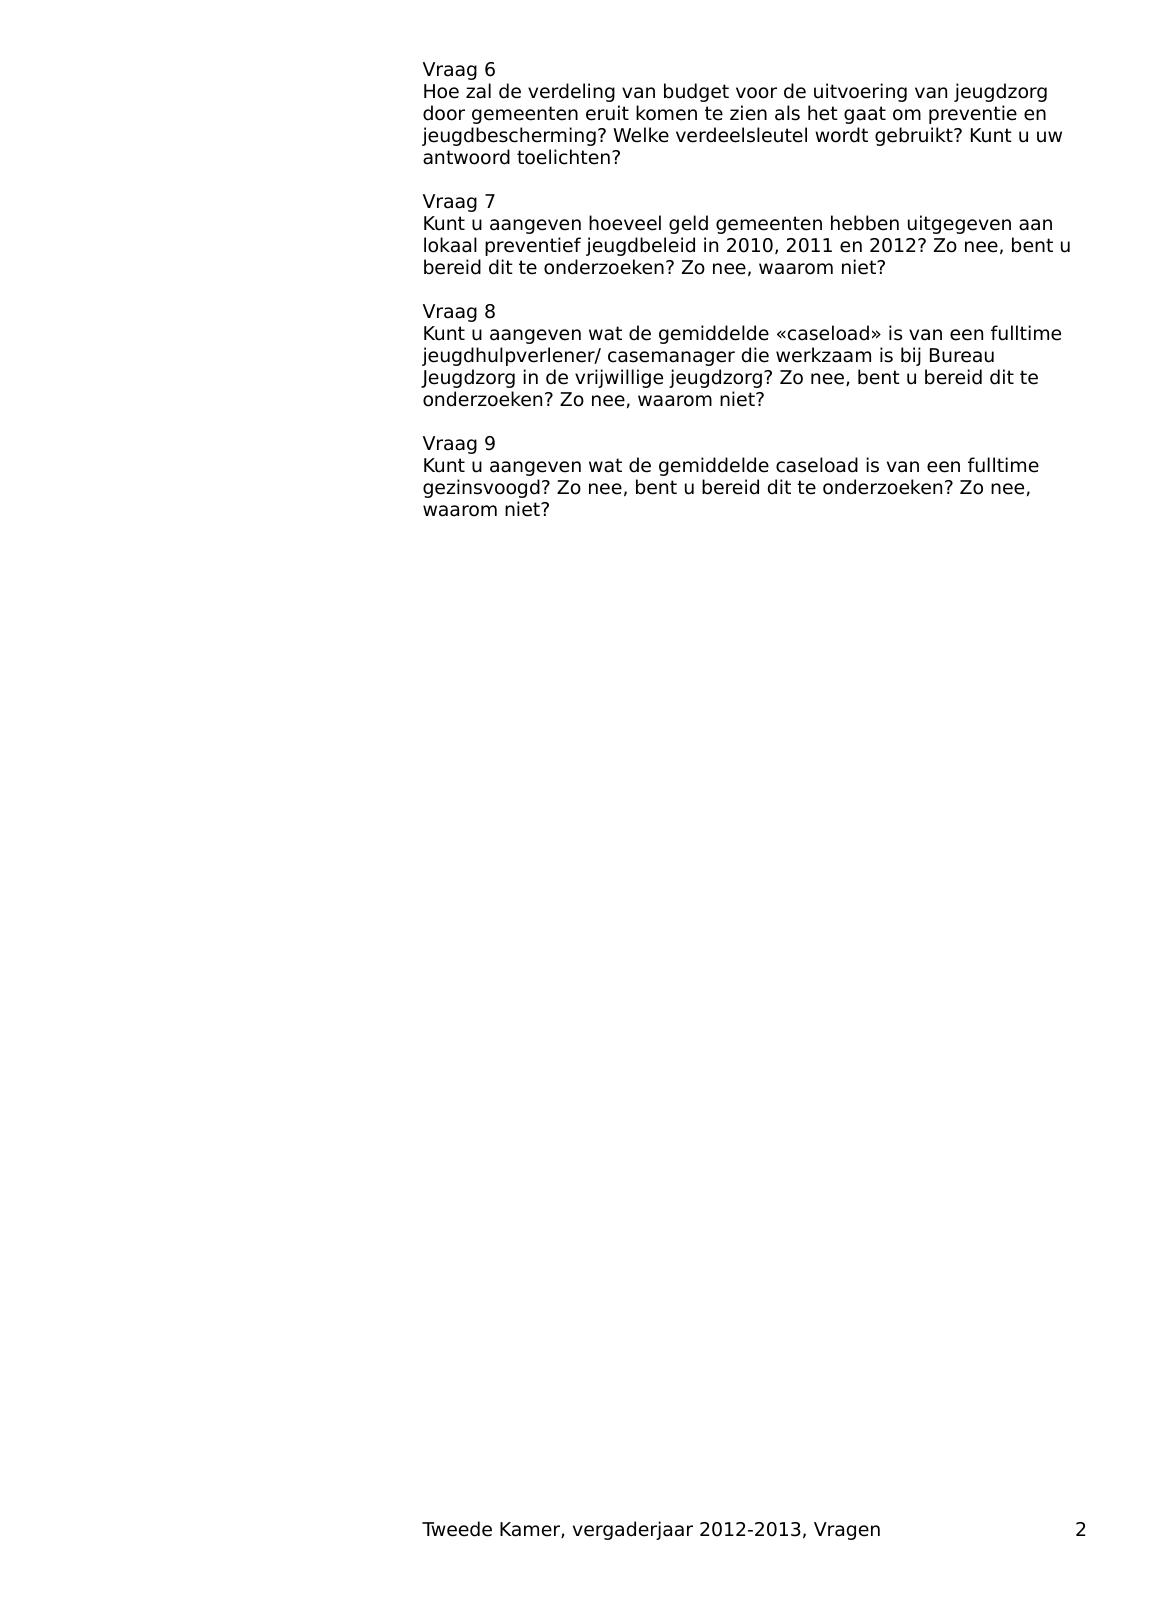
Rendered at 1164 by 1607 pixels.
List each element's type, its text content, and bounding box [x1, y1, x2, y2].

text Hoe zal de verdeling van budget voor de uitvoering van jeugdzorg door gemeenten eruit komen te zien als het gaat om preventie en jeugdbescherming? Welke verdeelsleutel wordt gebruikt? Kunt u uw antwoord toelichten? [422, 81, 1087, 169]
text Vraag 7 [422, 191, 1087, 213]
text Kunt u aangeven wat de gemiddelde caseload is van een fulltime gezinsvoogd? Zo nee, bent u bereid dit te onderzoeken? Zo nee, waarom niet? [422, 455, 1087, 521]
text Vraag 8 [422, 301, 1087, 323]
text Kunt u aangeven hoeveel geld gemeenten hebben uitgegeven aan lokaal preventief jeugdbeleid in 2010, 2011 en 2012? Zo nee, bent u bereid dit te onderzoeken? Zo nee, waarom niet? [422, 213, 1087, 279]
text Vraag 6 [422, 59, 1087, 81]
text Kunt u aangeven wat de gemiddelde «caseload» is van een fulltime jeugdhulpverlener/ casemanager die werkzaam is bij Bureau Jeugdzorg in de vrijwillige jeugdzorg? Zo nee, bent u bereid dit te onderzoeken? Zo nee, waarom niet? [422, 323, 1087, 411]
text Vraag 9 [422, 433, 1087, 455]
